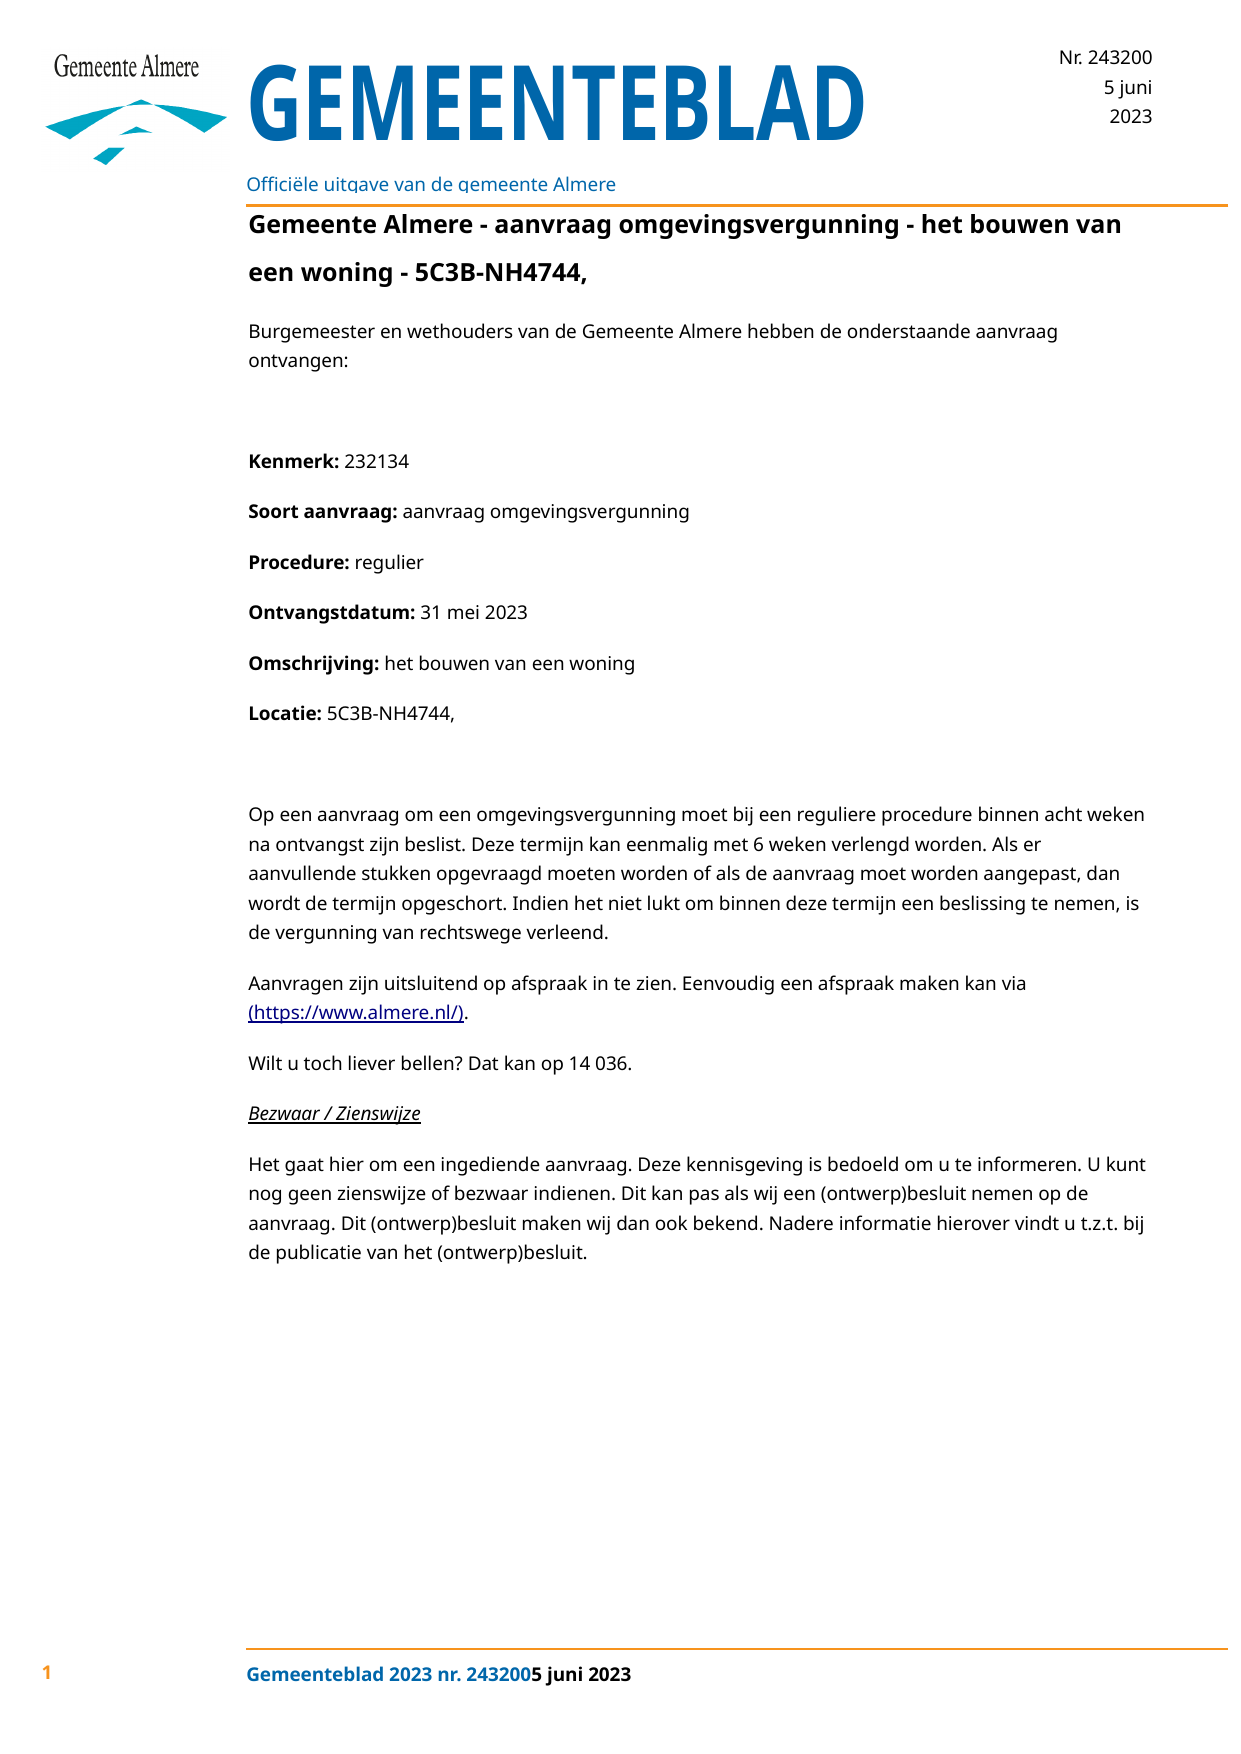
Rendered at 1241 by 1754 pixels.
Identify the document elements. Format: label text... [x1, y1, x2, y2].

text Burgemeester en wethouders van de Gemeente Almere hebben de onderstaande aanvraag ontvangen: [248, 318, 1152, 373]
text Ontvangstdatum: 31 mei 2023 [248, 599, 1152, 625]
text Het gaat hier om een ingediende aanvraag. Deze kennisgeving is bedoeld om u te informeren. U kunt nog geen zienswijze of bezwaar indienen. Dit kan pas als wij een (ontwerp)besluit nemen op de aanvraag. Dit (ontwerp)besluit maken wij dan ook bekend. Nadere informatie hierover vindt u t.z.t. bij de publicatie van het (ontwerp)besluit. [248, 1151, 1152, 1265]
picture [41, 47, 231, 172]
text Soort aanvraag: aanvraag omgevingsvergunning [248, 499, 1152, 524]
text Op een aanvraag om een omgevingsvergunning moet bij een reguliere procedure binnen acht weken na ontvangst zijn beslist. Deze termijn kan eenmalig met 6 weken verlengd worden. Als er aanvullende stukken opgevraagd moeten worden of als de aanvraag moet worden aangepast, dan wordt de termijn opgeschort. Indien het niet lukt om binnen deze termijn een beslissing te nemen, is de vergunning van rechtswege verleend. [248, 801, 1152, 945]
text Gemeente Almere - aanvraag omgevingsvergunning - het bouwen van een woning - 5C3B-NH4744, [248, 207, 1152, 288]
text Wilt u toch liever bellen? Dat kan op 14 036. [248, 1050, 1152, 1076]
text Aanvragen zijn uitsluitend op afspraak in te zien. Eenvoudig een afspraak maken kan via (https://www.almere.nl/). [248, 970, 1152, 1025]
text Bezwaar / Zienswijze [248, 1100, 1152, 1126]
text Omschrijving: het bouwen van een woning [248, 650, 1152, 676]
text Procedure: regulier [248, 549, 1152, 575]
text Locatie: 5C3B-NH4744, [248, 700, 1152, 726]
text Kenmerk: 232134 [248, 448, 1152, 474]
